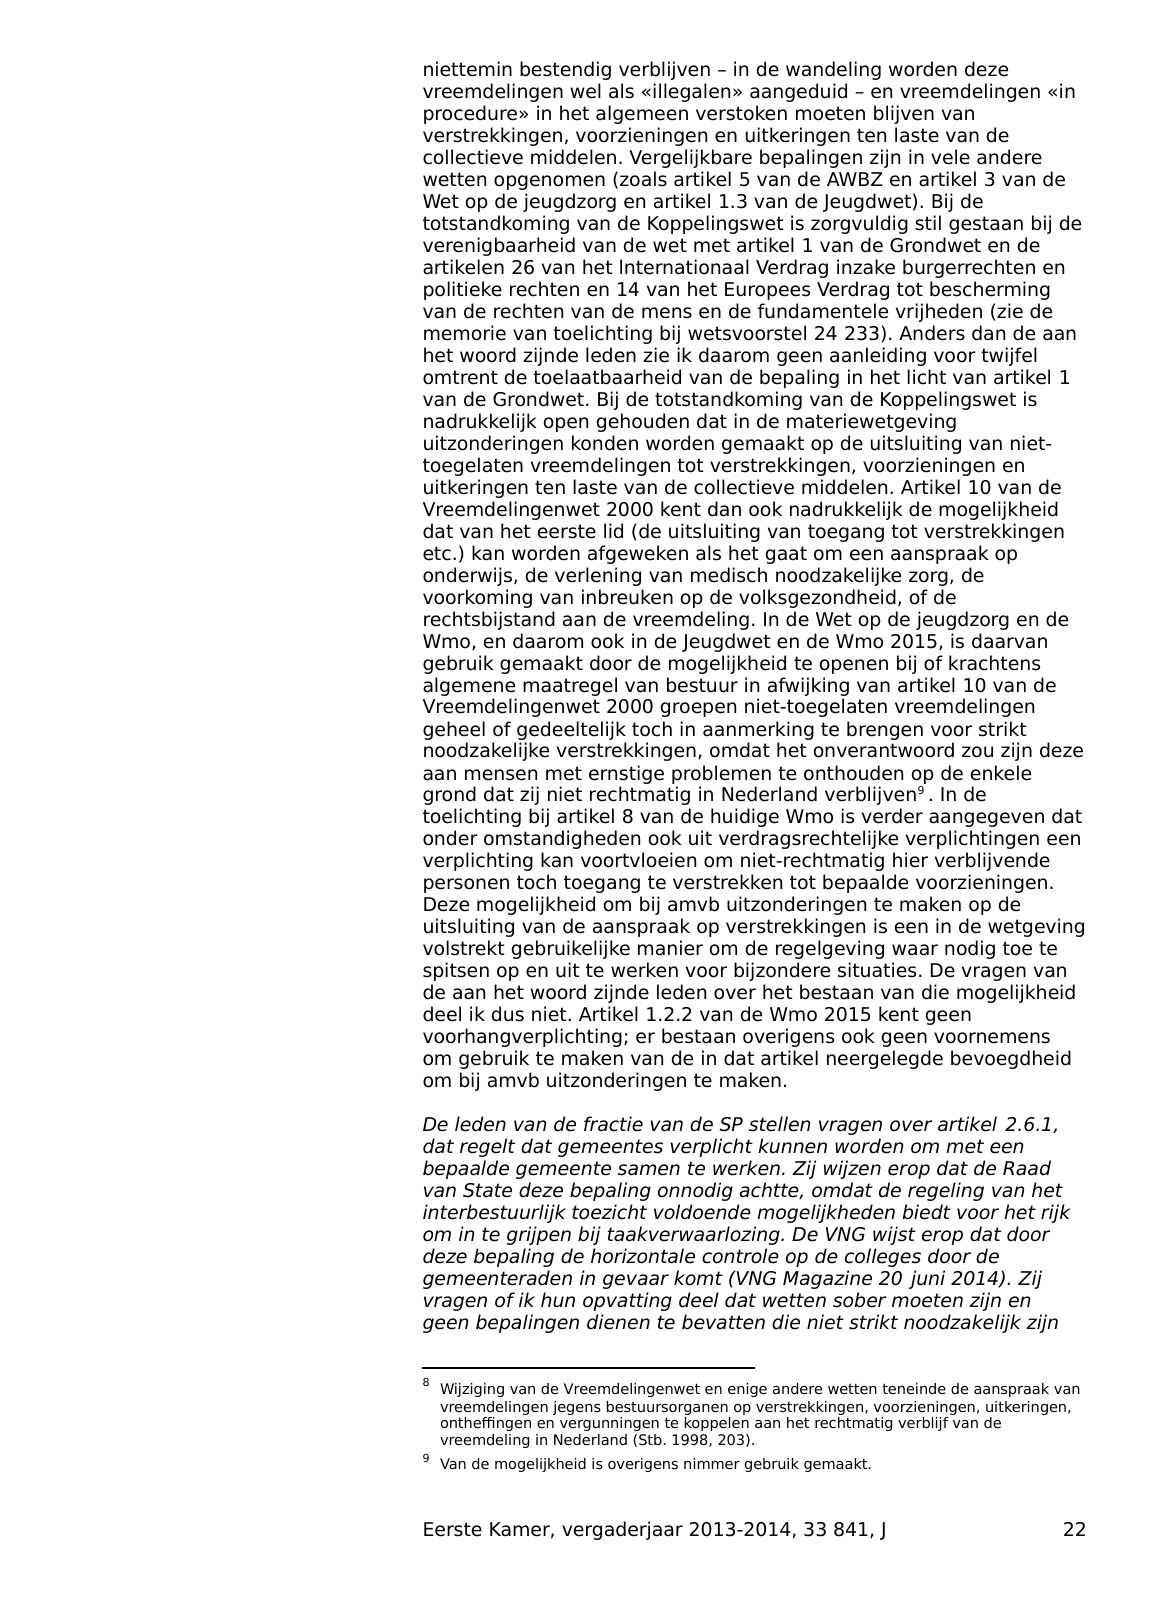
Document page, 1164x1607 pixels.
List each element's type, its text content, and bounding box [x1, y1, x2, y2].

text Wijziging van de Vreemdelingenwet en enige andere wetten teneinde de aanspraak van vreemdelingen jegens bestuursorganen op verstrekkingen, voorzieningen, uitkeringen, ontheffingen en vergunningen te koppelen aan het rechtmatig verblijf van de vreemdeling in Nederland (Stb. 1998, 203). [422, 1377, 1087, 1449]
text Van de mogelijkheid is overigens nimmer gebruik gemaakt. [422, 1452, 1087, 1474]
text niettemin bestendig verblijven – in de wandeling worden deze vreemdelingen wel als «illegalen» aangeduid – en vreemdelingen «in procedure» in het algemeen verstoken moeten blijven van verstrekkingen, voorzieningen en uitkeringen ten laste van de collectieve middelen. Vergelijkbare bepalingen zijn in vele andere wetten opgenomen (zoals artikel 5 van de AWBZ en artikel 3 van de Wet op de jeugdzorg en artikel 1.3 van de Jeugdwet). Bij de totstandkoming van de Koppelingswet is zorgvuldig stil gestaan bij de verenigbaarheid van de wet met artikel 1 van de Grondwet en de artikelen 26 van het lnternationaal Verdrag inzake burgerrechten en politieke rechten en 14 van het Europees Verdrag tot bescherming van de rechten van de mens en de fundamentele vrijheden (zie de memorie van toelichting bij wetsvoorstel 24 233). Anders dan de aan het woord zijnde leden zie ik daarom geen aanleiding voor twijfel omtrent de toelaatbaarheid van de bepaling in het licht van artikel 1 van de Grondwet. Bij de totstandkoming van de Koppelingswet is nadrukkelijk open gehouden dat in de materiewetgeving uitzonderingen konden worden gemaakt op de uitsluiting van niet-toegelaten vreemdelingen tot verstrekkingen, voorzieningen en uitkeringen ten laste van de collectieve middelen. Artikel 10 van de Vreemdelingenwet 2000 kent dan ook nadrukkelijk de mogelijkheid dat van het eerste lid (de uitsluiting van toegang tot verstrekkingen etc.) kan worden afgeweken als het gaat om een aanspraak op onderwijs, de verlening van medisch noodzakelijke zorg, de voorkoming van inbreuken op de volksgezondheid, of de rechtsbijstand aan de vreemdeling. In de Wet op de jeugdzorg en de Wmo, en daarom ook in de Jeugdwet en de Wmo 2015, is daarvan gebruik gemaakt door de mogelijkheid te openen bij of krachtens algemene maatregel van bestuur in afwijking van artikel 10 van de Vreemdelingenwet 2000 groepen niet-toegelaten vreemdelingen geheel of gedeeltelijk toch in aanmerking te brengen voor strikt noodzakelijke verstrekkingen, omdat het onverantwoord zou zijn deze aan mensen met ernstige problemen te onthouden op de enkele grond dat zij niet rechtmatig in Nederland verblijven. In de toelichting bij artikel 8 van de huidige Wmo is verder aangegeven dat onder omstandigheden ook uit verdragsrechtelijke verplichtingen een verplichting kan voortvloeien om niet-rechtmatig hier verblijvende personen toch toegang te verstrekken tot bepaalde voorzieningen. Deze mogelijkheid om bij amvb uitzonderingen te maken op de uitsluiting van de aanspraak op verstrekkingen is een in de wetgeving volstrekt gebruikelijke manier om de regelgeving waar nodig toe te spitsen op en uit te werken voor bijzondere situaties. De vragen van de aan het woord zijnde leden over het bestaan van die mogelijkheid deel ik dus niet. Artikel 1.2.2 van de Wmo 2015 kent geen voorhangverplichting; er bestaan overigens ook geen voornemens om gebruik te maken van de in dat artikel neergelegde bevoegdheid om bij amvb uitzonderingen te maken. [422, 59, 1087, 1092]
text De leden van de fractie van de SP stellen vragen over artikel 2.6.1, dat regelt dat gemeentes verplicht kunnen worden om met een bepaalde gemeente samen te werken. Zij wijzen erop dat de Raad van State deze bepaling onnodig achtte, omdat de regeling van het interbestuurlijk toezicht voldoende mogelijkheden biedt voor het rijk om in te grijpen bij taakverwaarlozing. De VNG wijst erop dat door deze bepaling de horizontale controle op de colleges door de gemeenteraden in gevaar komt (VNG Magazine 20 juni 2014). Zij vragen of ik hun opvatting deel dat wetten sober moeten zijn en geen bepalingen dienen te bevatten die niet strikt noodzakelijk zijn [422, 1114, 1087, 1334]
